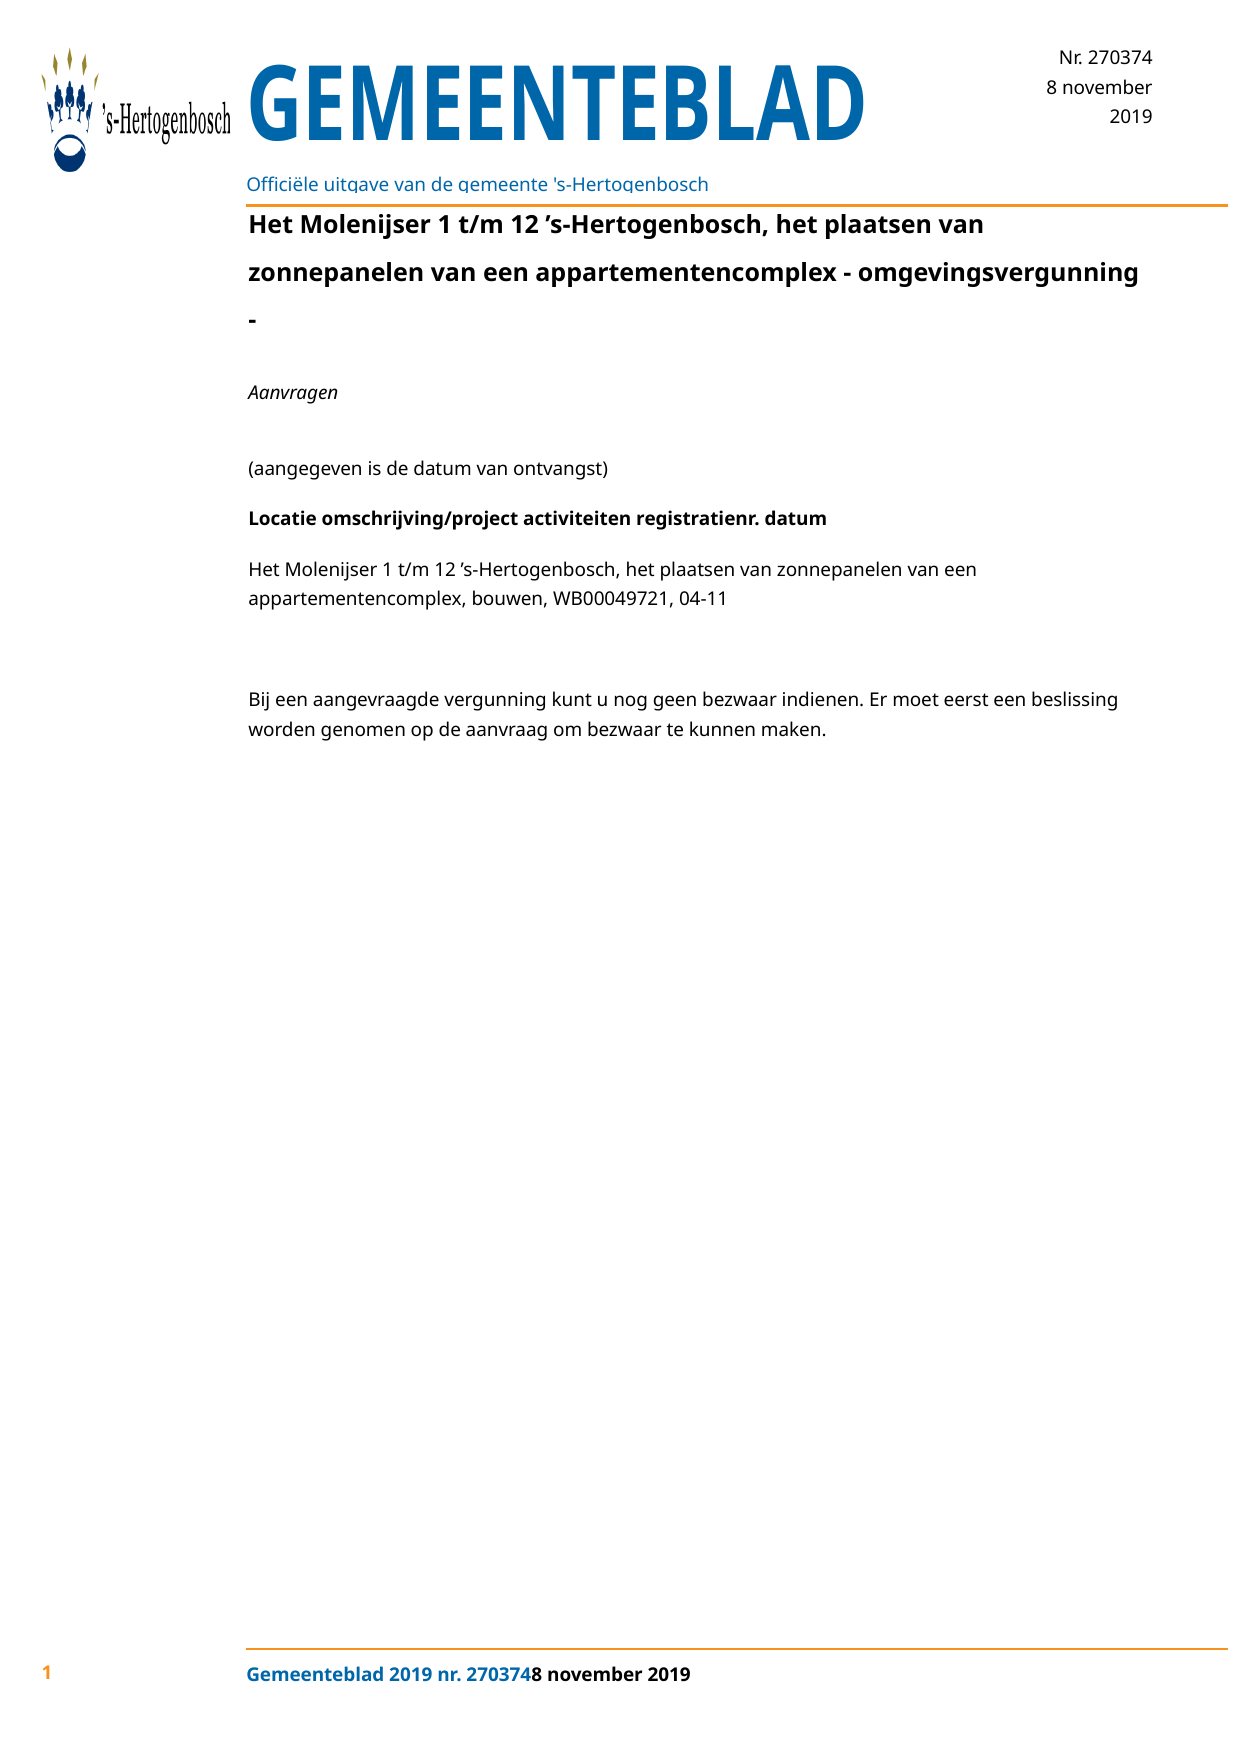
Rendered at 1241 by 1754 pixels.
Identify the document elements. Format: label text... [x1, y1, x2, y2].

picture [41, 47, 231, 172]
text Bij een aangevraagde vergunning kunt u nog geen bezwaar indienen. Er moet eerst een beslissing worden genomen op de aanvraag om bezwaar te kunnen maken. [248, 686, 1152, 742]
text Aanvragen [248, 379, 1152, 405]
text (aangegeven is de datum van ontvangst) [248, 455, 1152, 481]
text Het Molenijser 1 t/m 12 ’s-Hertogenbosch, het plaatsen van zonnepanelen van een appartementencomplex, bouwen, WB00049721, 04-11 [248, 556, 1152, 611]
text Het Molenijser 1 t/m 12 ’s-Hertogenbosch, het plaatsen van zonnepanelen van een appartementencomplex - omgevingsvergunning - [248, 207, 1152, 336]
text Locatie omschrijving/project activiteiten registratienr. datum [248, 506, 1152, 531]
